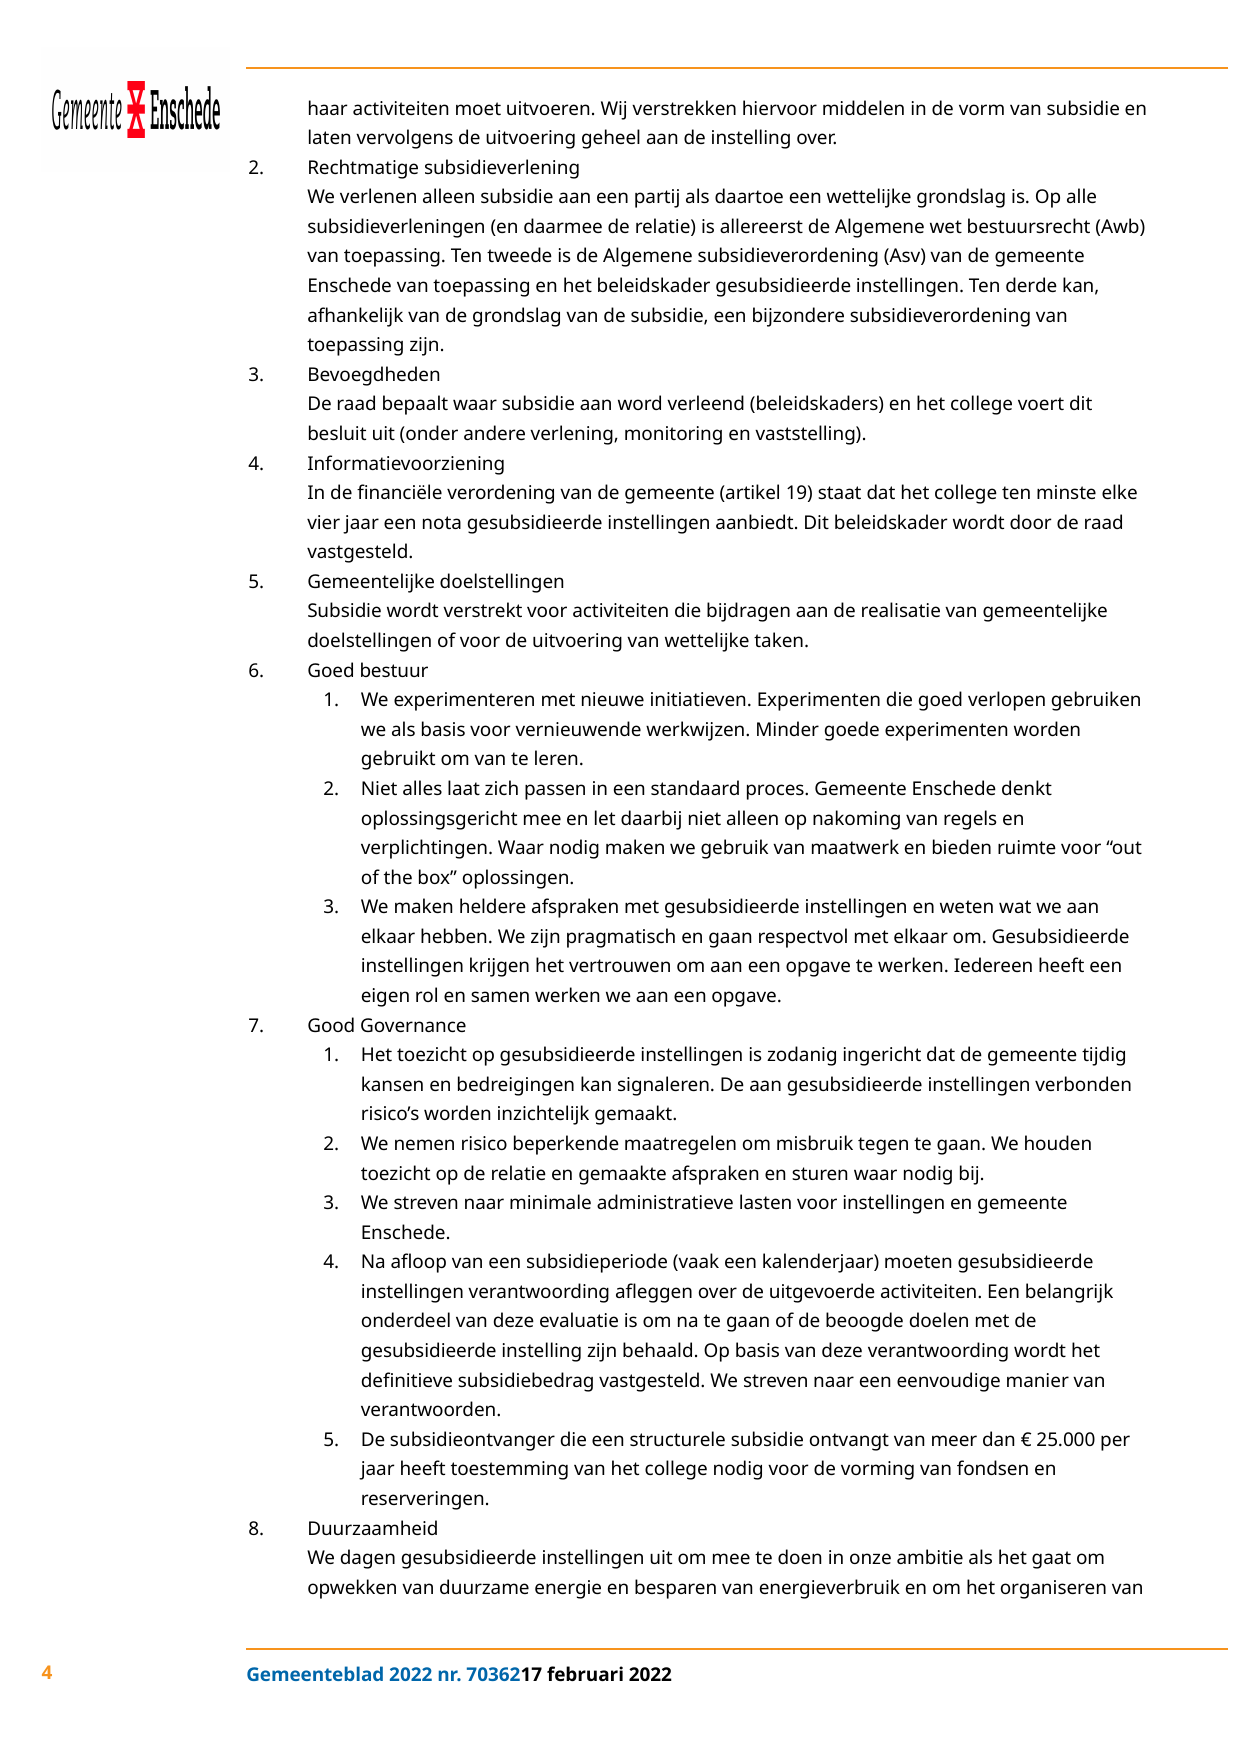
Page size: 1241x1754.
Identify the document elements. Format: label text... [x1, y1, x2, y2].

list Na afloop van een subsidieperiode (vaak een kalenderjaar) moeten gesubsidieerde instellingen verantwoording afleggen over de uitgevoerde activiteiten. Een belangrijk onderdeel van deze evaluatie is om na te gaan of de beoogde doelen met de gesubsidieerde instelling zijn behaald. Op basis van deze verantwoording wordt het definitieve subsidiebedrag vastgesteld. We streven naar een eenvoudige manier van verantwoorden. [323, 1248, 1152, 1422]
list De subsidieontvanger die een structurele subsidie ontvangt van meer dan € 25.000 per jaar heeft toestemming van het college nodig voor de vorming van fondsen en reserveringen. [323, 1426, 1152, 1511]
list Bevoegdheden [248, 361, 1152, 387]
list Het toezicht op gesubsidieerde instellingen is zodanig ingericht dat de gemeente tijdig kansen en bedreigingen kan signaleren. De aan gesubsidieerde instellingen verbonden risico’s worden inzichtelijk gemaakt. [323, 1041, 1152, 1126]
list Gemeentelijke doelstellingen [248, 568, 1152, 594]
list Duurzaamheid [248, 1515, 1152, 1541]
list We experimenteren met nieuwe initiatieven. Experimenten die goed verlopen gebruiken we als basis voor vernieuwende werkwijzen. Minder goede experimenten worden gebruikt om van te leren. [323, 686, 1152, 771]
list Subsidie wordt verstrekt voor activiteiten die bijdragen aan de realisatie van gemeentelijke doelstellingen of voor de uitvoering van wettelijke taken. [248, 598, 1152, 653]
list We dagen gesubsidieerde instellingen uit om mee te doen in onze ambitie als het gaat om opwekken van duurzame energie en besparen van energieverbruik en om het organiseren van [248, 1544, 1152, 1600]
list We verlenen alleen subsidie aan een partij als daartoe een wettelijke grondslag is. Op alle subsidieverleningen (en daarmee de relatie) is allereerst de Algemene wet bestuursrecht (Awb) van toepassing. Ten tweede is de Algemene subsidieverordening (Asv) van de gemeente Enschede van toepassing en het beleidskader gesubsidieerde instellingen. Ten derde kan, afhankelijk van de grondslag van de subsidie, een bijzondere subsidieverordening van toepassing zijn. [248, 183, 1152, 357]
list Good Governance [248, 1012, 1152, 1038]
list We streven naar minimale administratieve lasten voor instellingen en gemeente Enschede. [323, 1189, 1152, 1245]
list Informatievoorziening [248, 450, 1152, 476]
picture [41, 47, 231, 172]
list Niet alles laat zich passen in een standaard proces. Gemeente Enschede denkt oplossingsgericht mee en let daarbij niet alleen op nakoming van regels en verplichtingen. Waar nodig maken we gebruik van maatwerk en bieden ruimte voor “out of the box” oplossingen. [323, 775, 1152, 890]
list We maken heldere afspraken met gesubsidieerde instellingen en weten wat we aan elkaar hebben. We zijn pragmatisch en gaan respectvol met elkaar om. Gesubsidieerde instellingen krijgen het vertrouwen om aan een opgave te werken. Iedereen heeft een eigen rol en samen werken we aan een opgave. [323, 893, 1152, 1008]
list We nemen risico beperkende maatregelen om misbruik tegen te gaan. We houden toezicht op de relatie en gemaakte afspraken en sturen waar nodig bij. [323, 1130, 1152, 1186]
list De raad bepaalt waar subsidie aan word verleend (beleidskaders) en het college voert dit besluit uit (onder andere verlening, monitoring en vaststelling). [248, 391, 1152, 446]
list haar activiteiten moet uitvoeren. Wij verstrekken hiervoor middelen in de vorm van subsidie en laten vervolgens de uitvoering geheel aan de instelling over. [248, 95, 1152, 150]
list Rechtmatige subsidieverlening [248, 154, 1152, 180]
list In de financiële verordening van de gemeente (artikel 19) staat dat het college ten minste elke vier jaar een nota gesubsidieerde instellingen aanbiedt. Dit beleidskader wordt door de raad vastgesteld. [248, 479, 1152, 564]
list Goed bestuur [248, 657, 1152, 683]
